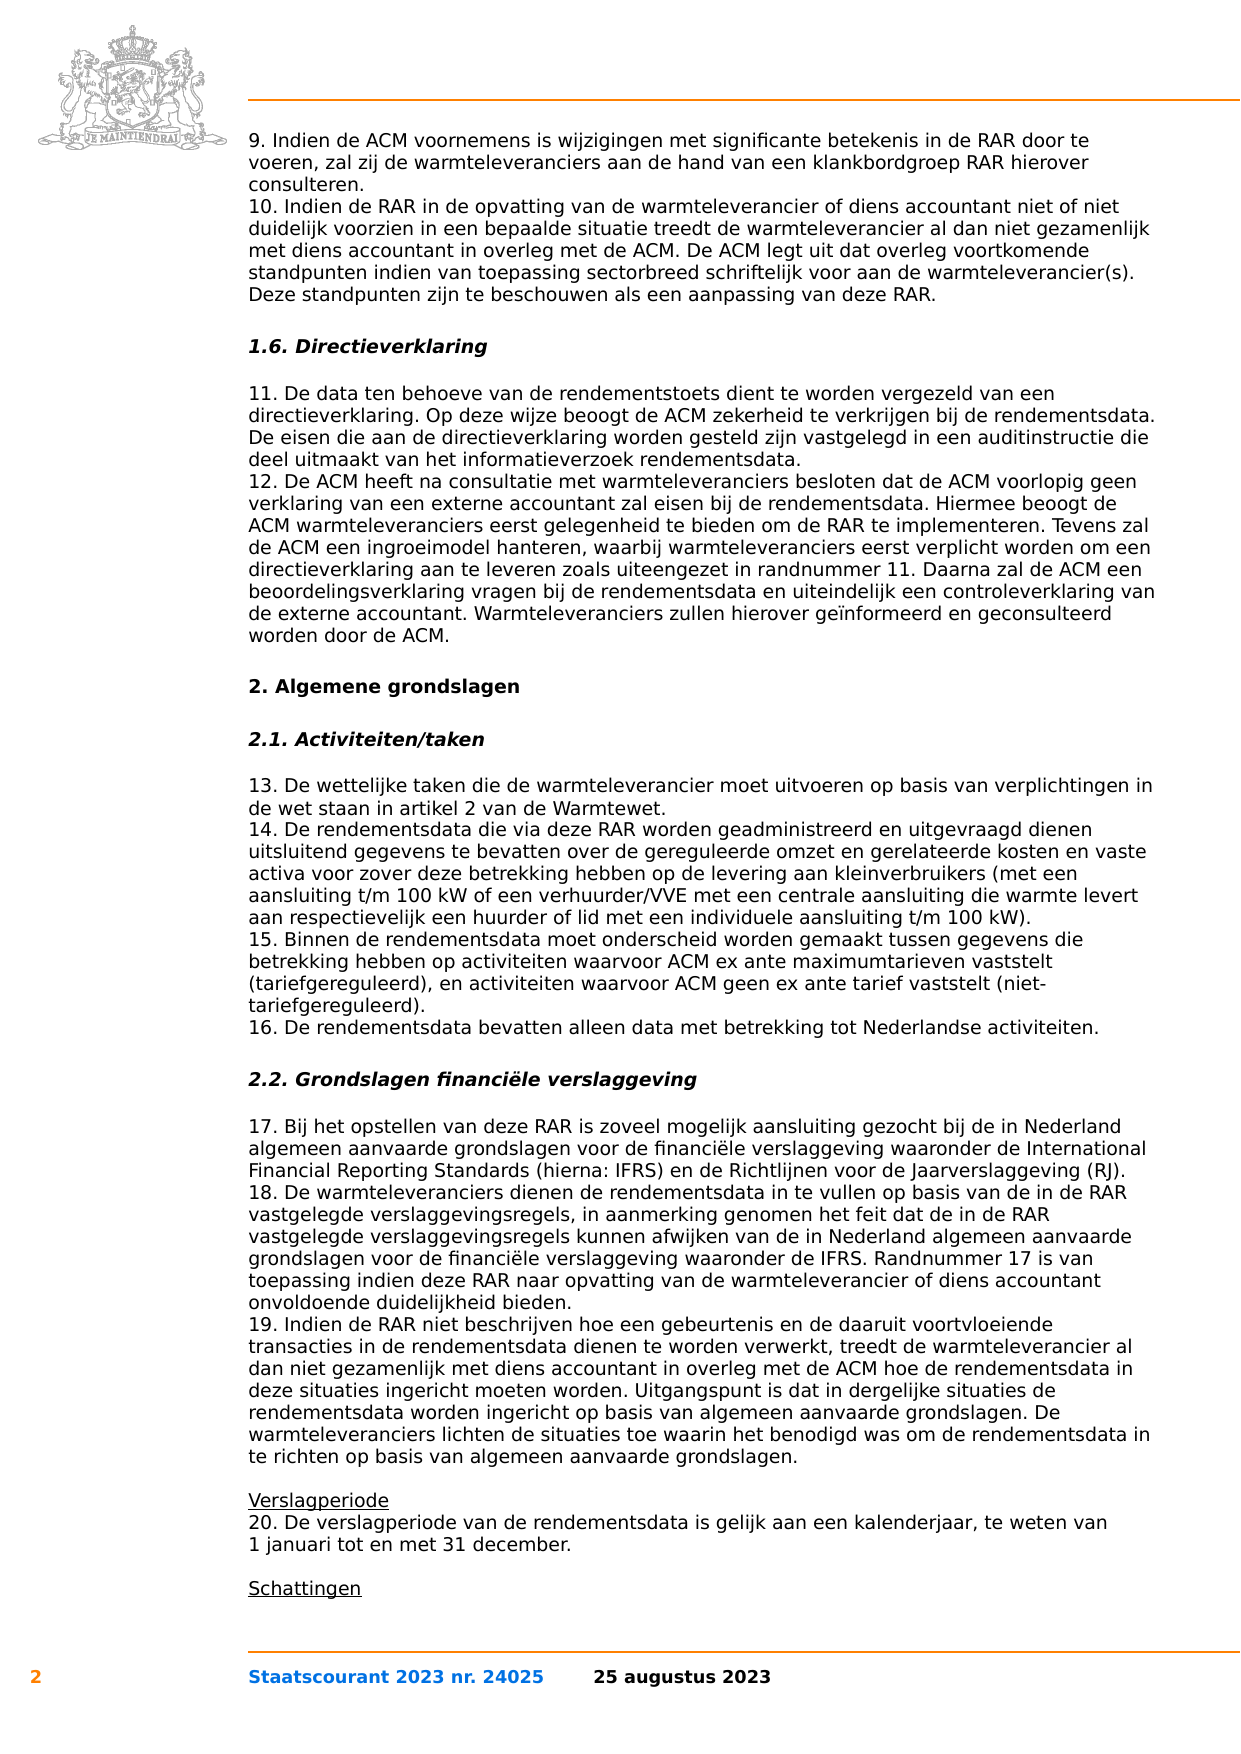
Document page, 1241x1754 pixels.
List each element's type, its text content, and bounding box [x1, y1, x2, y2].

text 14. De rendementsdata die via deze RAR worden geadministreerd en uitgevraagd dienen uitsluitend gegevens te bevatten over de gereguleerde omzet en gerelateerde kosten en vaste activa voor zover deze betrekking hebben op de levering aan kleinverbruikers (met een aansluiting t/m 100 kW of een verhuurder/VVE met een centrale aansluiting die warmte levert aan respectievelijk een huurder of lid met een individuele aansluiting t/m 100 kW). [248, 819, 1163, 929]
subtitle Schattingen [248, 1577, 1163, 1599]
text 12. De ACM heeft na consultatie met warmteleveranciers besloten dat de ACM voorlopig geen verklaring van een externe accountant zal eisen bij de rendementsdata. Hiermee beoogt de ACM warmteleveranciers eerst gelegenheid te bieden om de RAR te implementeren. Tevens zal de ACM een ingroeimodel hanteren, waarbij warmteleveranciers eerst verplicht worden om een directieverklaring aan te leveren zoals uiteengezet in randnummer 11. Daarna zal de ACM een beoordelingsverklaring vragen bij de rendementsdata en uiteindelijk een controleverklaring van de externe accountant. Warmteleveranciers zullen hierover geïnformeerd en geconsulteerd worden door de ACM. [248, 471, 1163, 646]
text 9. Indien de ACM voornemens is wijzigingen met significante betekenis in de RAR door te voeren, zal zij de warmteleveranciers aan de hand van een klankbordgroep RAR hierover consulteren. [248, 130, 1163, 196]
text 17. Bij het opstellen van deze RAR is zoveel mogelijk aansluiting gezocht bij de in Nederland algemeen aanvaarde grondslagen voor de financiële verslaggeving waaronder de International Financial Reporting Standards (hierna: IFRS) en de Richtlijnen voor de Jaarverslaggeving (RJ). [248, 1116, 1163, 1182]
text 15. Binnen de rendementsdata moet onderscheid worden gemaakt tussen gegevens die betrekking hebben op activiteiten waarvoor ACM ex ante maximumtarieven vaststelt (tariefgereguleerd), en activiteiten waarvoor ACM geen ex ante tarief vaststelt (niet-tariefgereguleerd). [248, 929, 1163, 1017]
subtitle 2.2. Grondslagen financiële verslaggeving [248, 1069, 1163, 1091]
text 11. De data ten behoeve van de rendementstoets dient te worden vergezeld van een directieverklaring. Op deze wijze beoogt de ACM zekerheid te verkrijgen bij de rendementsdata. De eisen die aan de directieverklaring worden gesteld zijn vastgelegd in een auditinstructie die deel uitmaakt van het informatieverzoek rendementsdata. [248, 383, 1163, 471]
text 10. Indien de RAR in de opvatting van de warmteleverancier of diens accountant niet of niet duidelijk voorzien in een bepaalde situatie treedt de warmteleverancier al dan niet gezamenlijk met diens accountant in overleg met de ACM. De ACM legt uit dat overleg voortkomende standpunten indien van toepassing sectorbreed schriftelijk voor aan de warmteleverancier(s). Deze standpunten zijn te beschouwen als een aanpassing van deze RAR. [248, 196, 1163, 306]
text 18. De warmteleveranciers dienen de rendementsdata in te vullen op basis van de in de RAR vastgelegde verslaggevingsregels, in aanmerking genomen het feit dat de in de RAR vastgelegde verslaggevingsregels kunnen afwijken van de in Nederland algemeen aanvaarde grondslagen voor de financiële verslaggeving waaronder de IFRS. Randnummer 17 is van toepassing indien deze RAR naar opvatting van de warmteleverancier of diens accountant onvoldoende duidelijkheid bieden. [248, 1182, 1163, 1314]
subtitle 2.1. Activiteiten/taken [248, 728, 1163, 750]
picture [38, 25, 227, 150]
subtitle 2. Algemene grondslagen [248, 676, 1163, 698]
text 19. Indien de RAR niet beschrijven hoe een gebeurtenis en de daaruit voortvloeiende transacties in de rendementsdata dienen te worden verwerkt, treedt de warmteleverancier al dan niet gezamenlijk met diens accountant in overleg met de ACM hoe de rendementsdata in deze situaties ingericht moeten worden. Uitgangspunt is dat in dergelijke situaties de rendementsdata worden ingericht op basis van algemeen aanvaarde grondslagen. De warmteleveranciers lichten de situaties toe waarin het benodigd was om de rendementsdata in te richten op basis van algemeen aanvaarde grondslagen. [248, 1314, 1163, 1468]
text 13. De wettelijke taken die de warmteleverancier moet uitvoeren op basis van verplichtingen in de wet staan in artikel 2 van de Warmtewet. [248, 775, 1163, 819]
text 20. De verslagperiode van de rendementsdata is gelijk aan een kalenderjaar, te weten van 1 januari tot en met 31 december. [248, 1512, 1163, 1556]
text 16. De rendementsdata bevatten alleen data met betrekking tot Nederlandse activiteiten. [248, 1017, 1163, 1039]
subtitle Verslagperiode [248, 1490, 1163, 1512]
subtitle 1.6. Directieverklaring [248, 336, 1163, 358]
